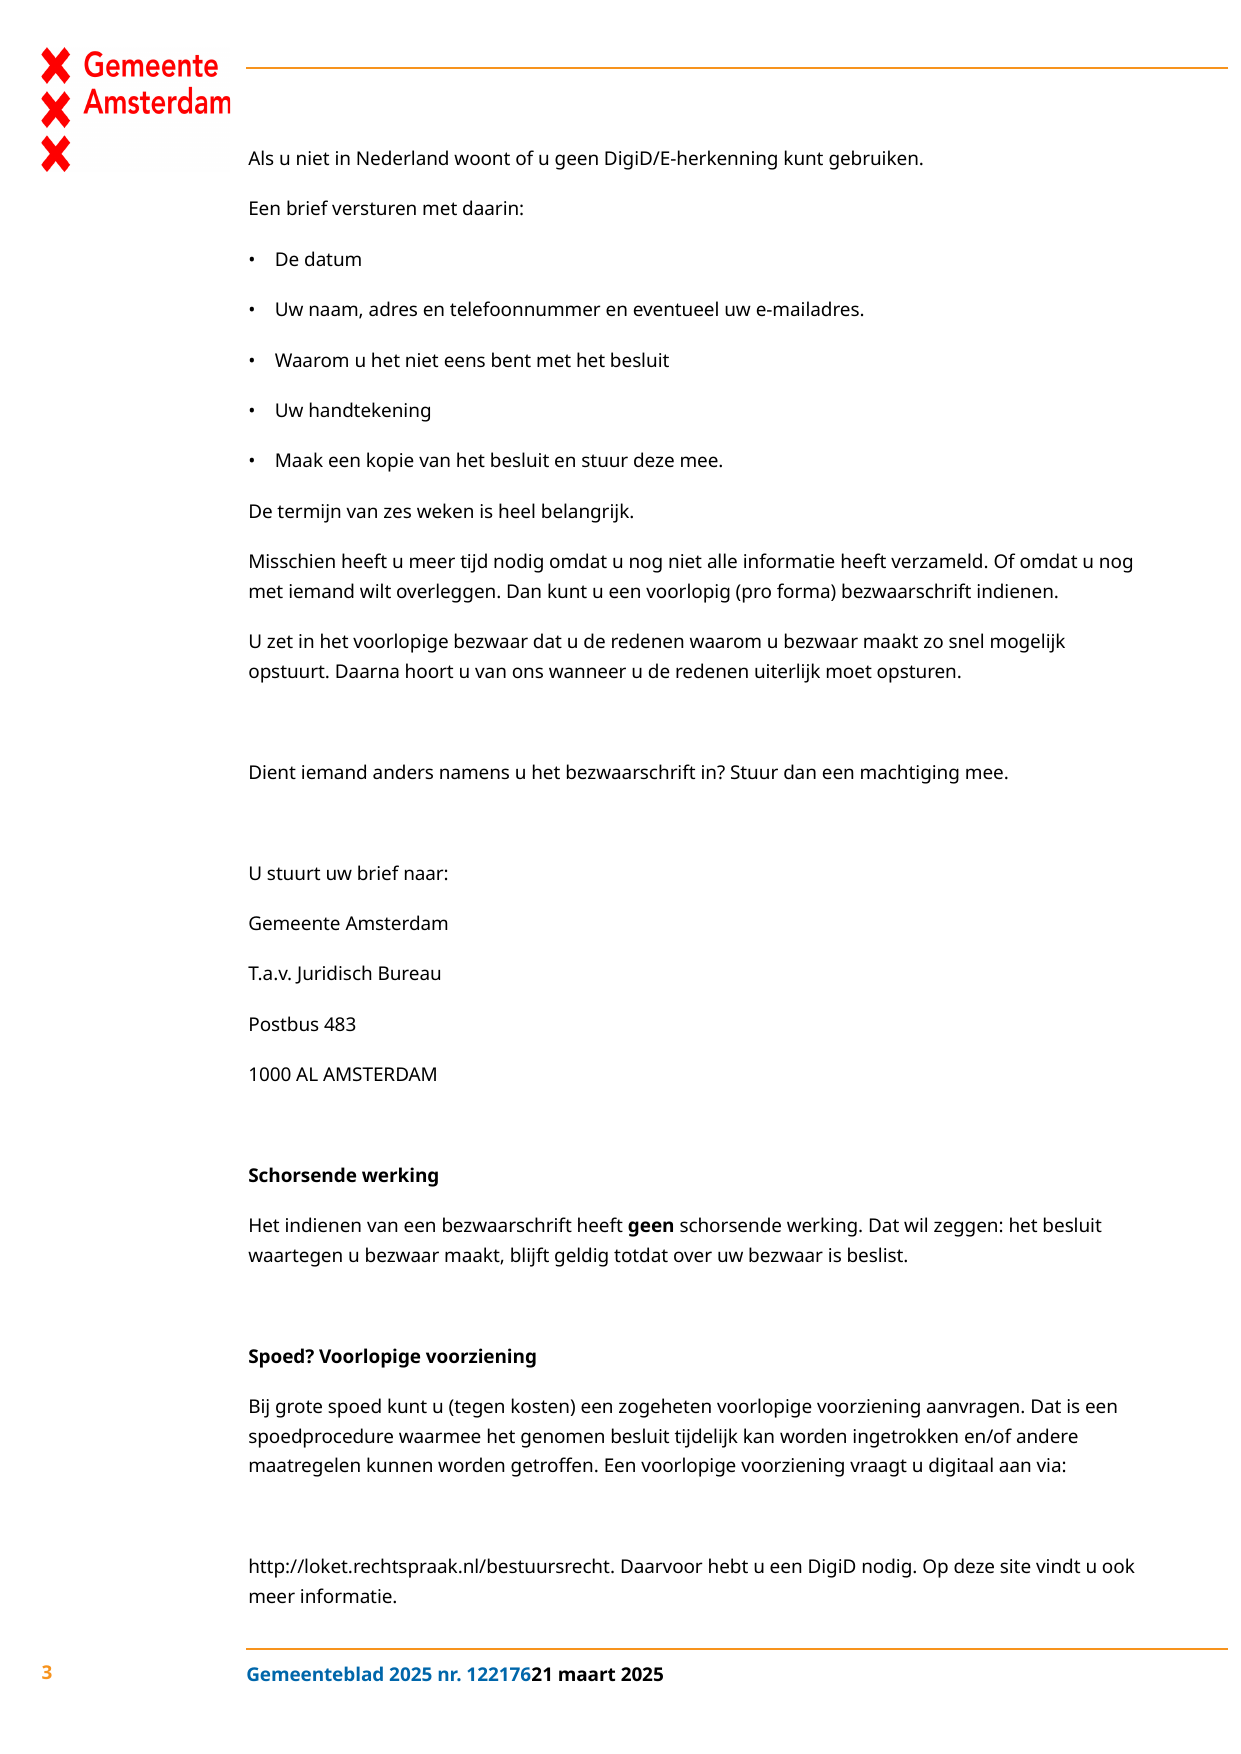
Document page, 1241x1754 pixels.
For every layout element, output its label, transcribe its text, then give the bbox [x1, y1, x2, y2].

text Postbus 483 [248, 1011, 1152, 1037]
text Als u niet in Nederland woont of u geen DigiD/E-herkenning kunt gebruiken. [248, 145, 1152, 171]
text Een brief versturen met daarin: [248, 196, 1152, 221]
text U stuurt uw brief naar: [248, 860, 1152, 886]
text http://loket.rechtspraak.nl/bestuursrecht. Daarvoor hebt u een DigiD nodig. Op deze site vindt u ook meer informatie. [248, 1553, 1152, 1609]
text • Uw handtekening [248, 397, 1152, 423]
text Spoed? Voorlopige voorziening [248, 1343, 1152, 1369]
text 1000 AL AMSTERDAM [248, 1061, 1152, 1087]
text • Uw naam, adres en telefoonnummer en eventueel uw e-mailadres. [248, 296, 1152, 322]
text De termijn van zes weken is heel belangrijk. [248, 498, 1152, 524]
picture [41, 47, 231, 172]
text Dient iemand anders namens u het bezwaarschrift in? Stuur dan een machtiging mee. [248, 759, 1152, 785]
text Gemeente Amsterdam [248, 910, 1152, 936]
text U zet in het voorlopige bezwaar dat u de redenen waarom u bezwaar maakt zo snel mogelijk opstuurt. Daarna hoort u van ons wanneer u de redenen uiterlijk moet opsturen. [248, 628, 1152, 684]
text • Maak een kopie van het besluit en stuur deze mee. [248, 448, 1152, 473]
text Het indienen van een bezwaarschrift heeft geen schorsende werking. Dat wil zeggen: het besluit waartegen u bezwaar maakt, blijft geldig totdat over uw bezwaar is beslist. [248, 1213, 1152, 1268]
text Schorsende werking [248, 1162, 1152, 1188]
text T.a.v. Juridisch Bureau [248, 961, 1152, 986]
text Bij grote spoed kunt u (tegen kosten) een zogeheten voorlopige voorziening aanvragen. Dat is een spoedprocedure waarmee het genomen besluit tijdelijk kan worden ingetrokken en/of andere maatregelen kunnen worden getroffen. Een voorlopige voorziening vraagt u digitaal aan via: [248, 1393, 1152, 1478]
text • De datum [248, 246, 1152, 272]
text • Waarom u het niet eens bent met het besluit [248, 347, 1152, 373]
text Misschien heeft u meer tijd nodig omdat u nog niet alle informatie heeft verzameld. Of omdat u nog met iemand wilt overleggen. Dan kunt u een voorlopig (pro forma) bezwaarschrift indienen. [248, 548, 1152, 604]
